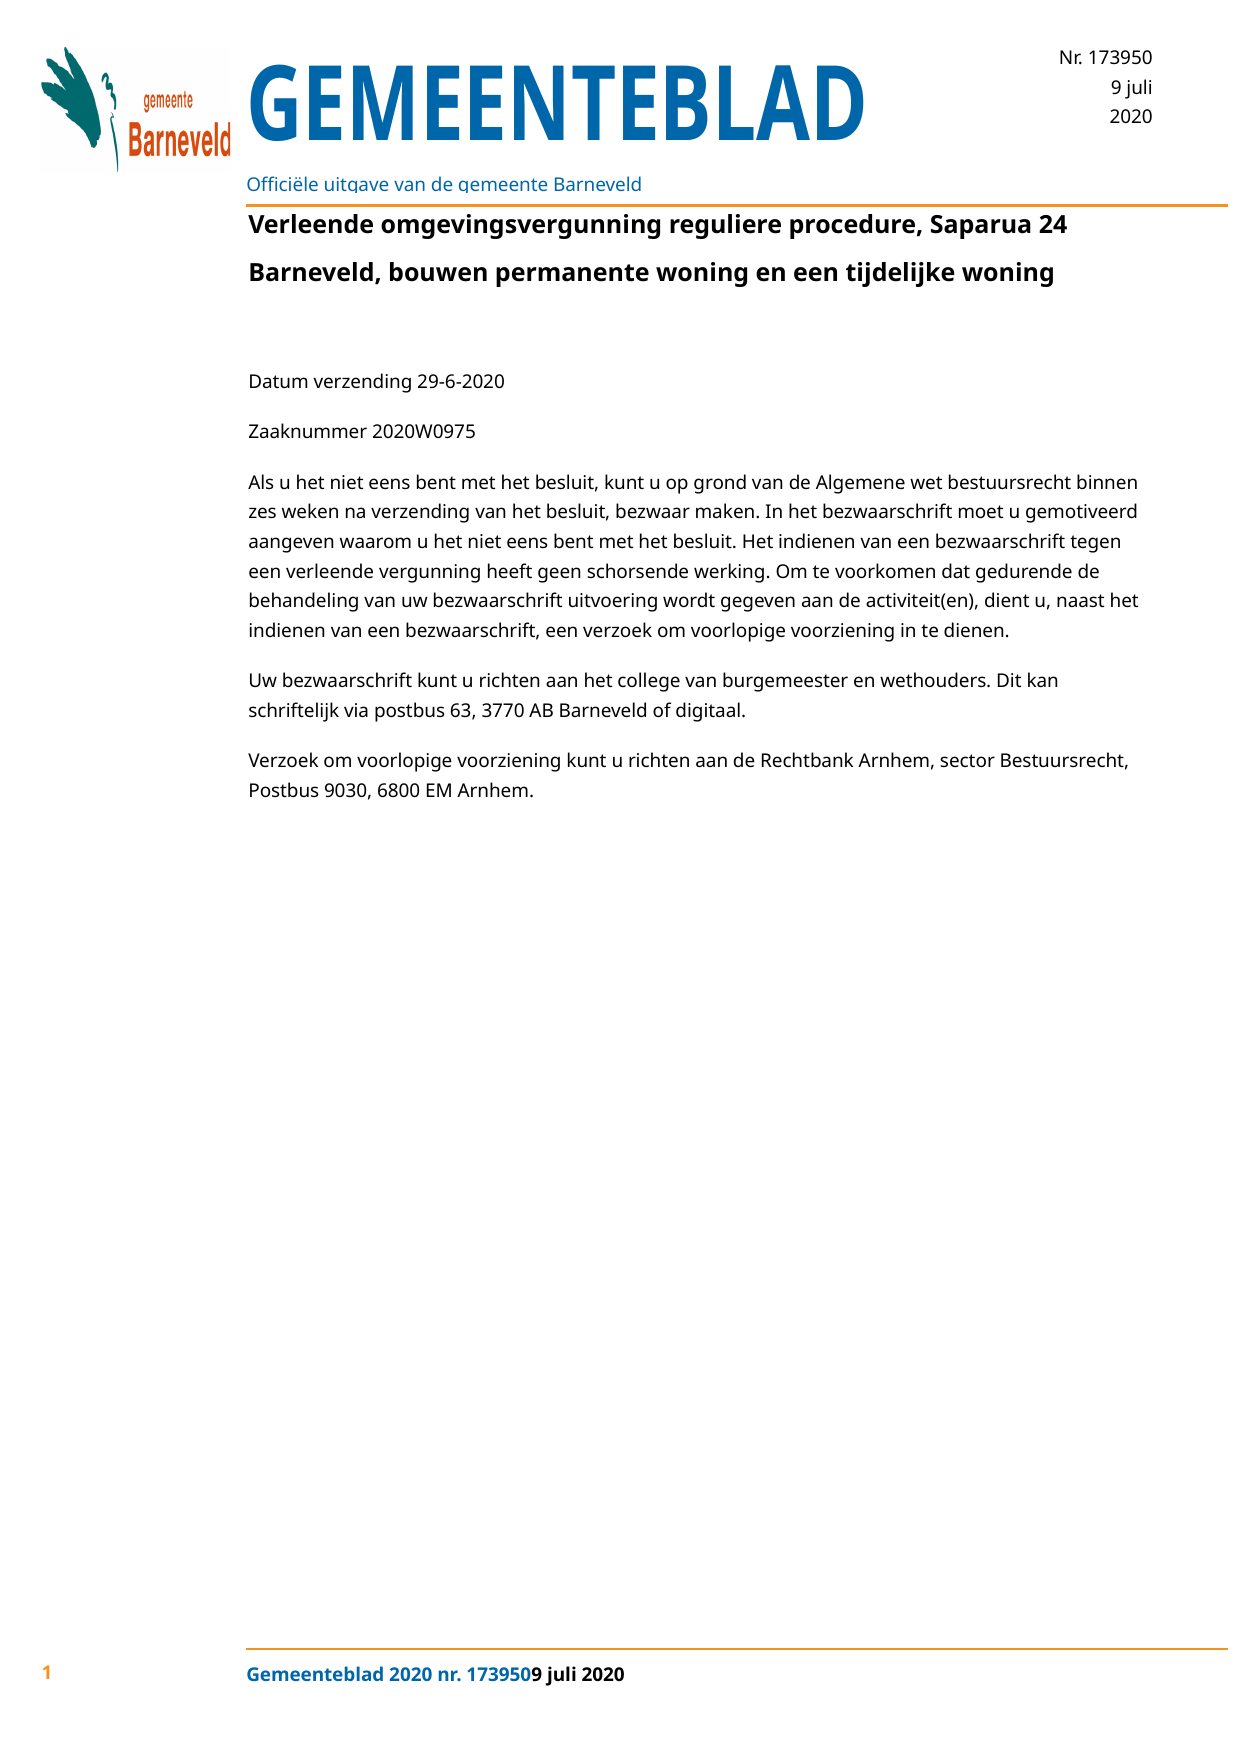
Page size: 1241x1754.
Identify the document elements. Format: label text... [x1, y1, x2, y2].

text Verzoek om voorlopige voorziening kunt u richten aan de Rechtbank Arnhem, sector Bestuursrecht, Postbus 9030, 6800 EM Arnhem. [248, 747, 1152, 803]
text Als u het niet eens bent met het besluit, kunt u op grond van de Algemene wet bestuursrecht binnen zes weken na verzending van het besluit, bezwaar maken. In het bezwaarschrift moet u gemotiveerd aangeven waarom u het niet eens bent met het besluit. Het indienen van een bezwaarschrift tegen een verleende vergunning heeft geen schorsende werking. Om te voorkomen dat gedurende de behandeling van uw bezwaarschrift uitvoering wordt gegeven aan de activiteit(en), dient u, naast het indienen van een bezwaarschrift, een verzoek om voorlopige voorziening in te dienen. [248, 469, 1152, 643]
text Zaaknummer 2020W0975 [248, 419, 1152, 444]
text Uw bezwaarschrift kunt u richten aan het college van burgemeester en wethouders. Dit kan schriftelijk via postbus 63, 3770 AB Barneveld of digitaal. [248, 667, 1152, 723]
text Datum verzending 29-6-2020 [248, 368, 1152, 394]
picture [41, 47, 231, 172]
text Verleende omgevingsvergunning reguliere procedure, Saparua 24 Barneveld, bouwen permanente woning en een tijdelijke woning [248, 207, 1152, 288]
